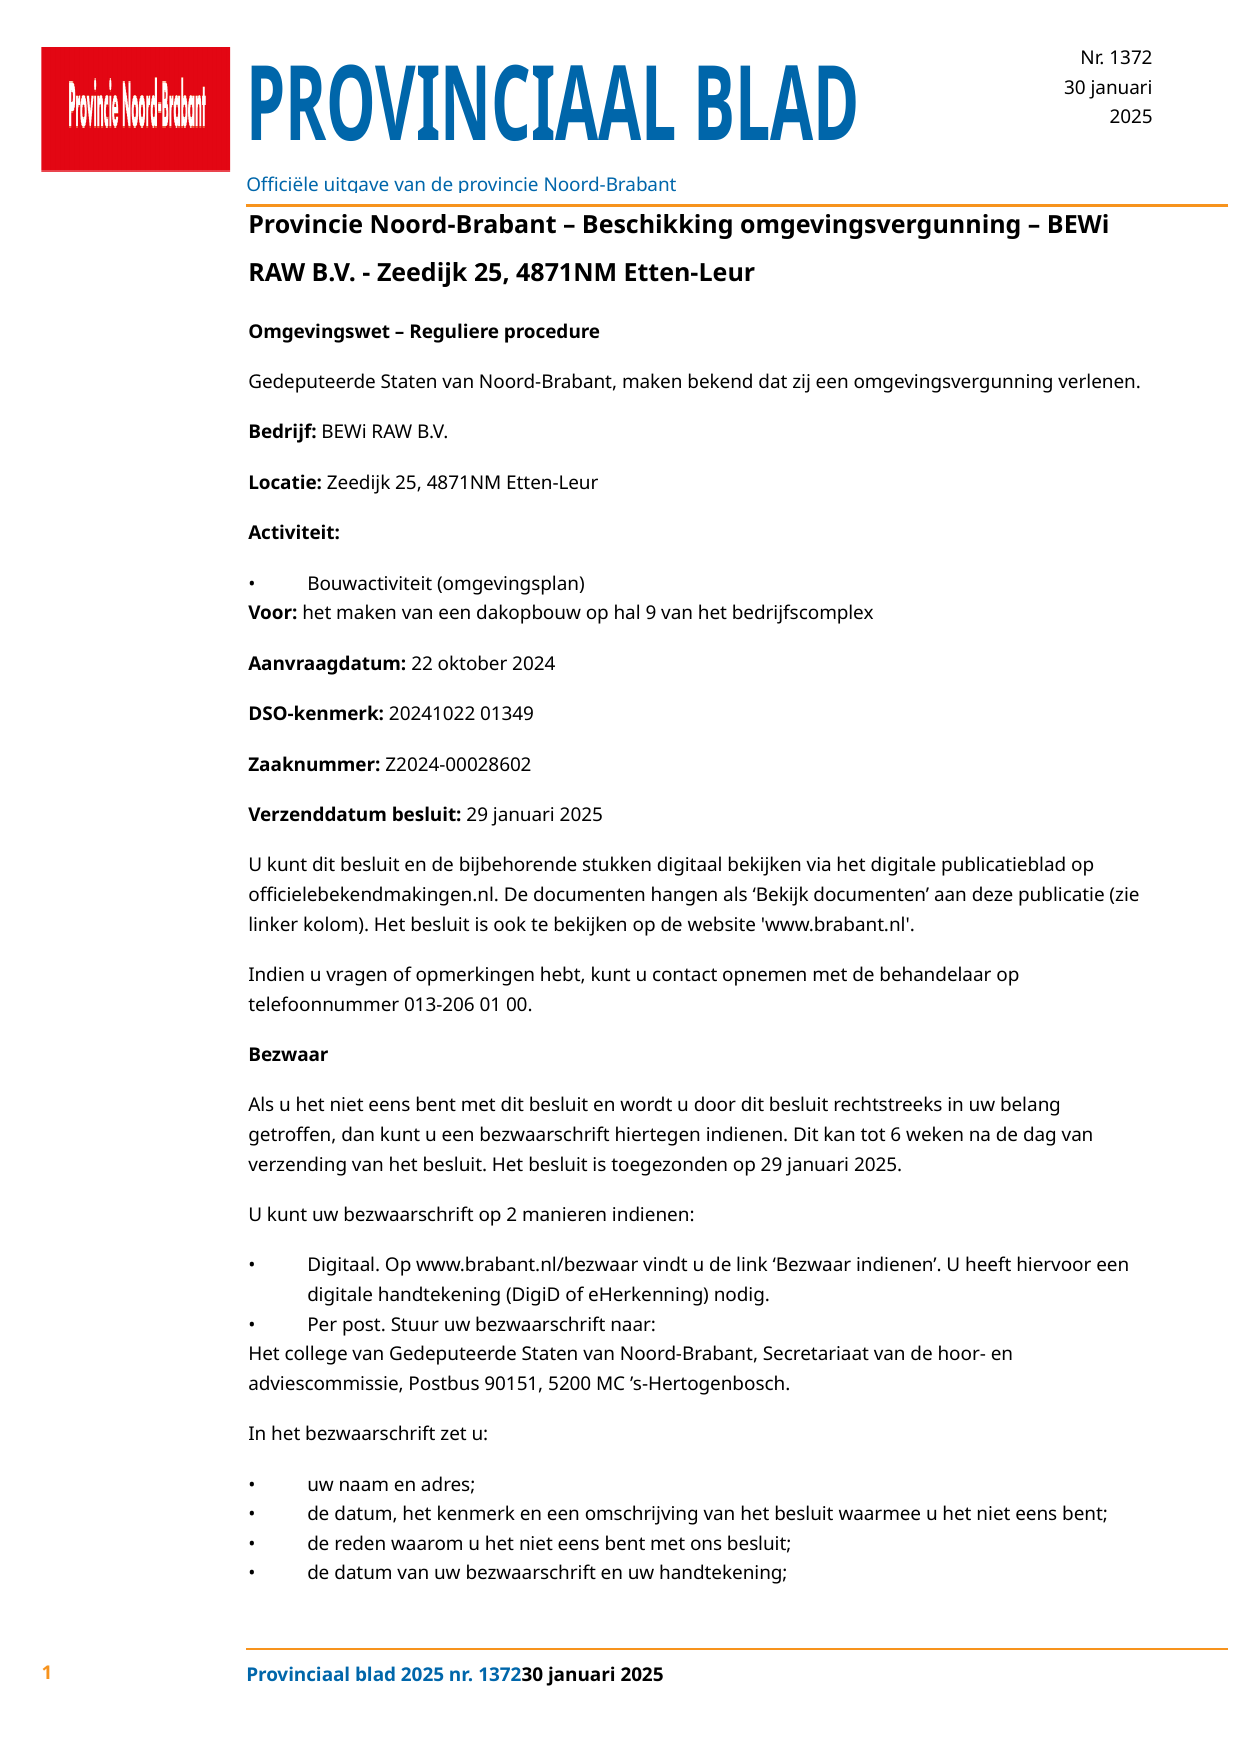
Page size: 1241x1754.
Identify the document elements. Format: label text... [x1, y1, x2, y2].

list Bouwactiviteit (omgevingsplan) [248, 570, 1152, 596]
list de reden waarom u het niet eens bent met ons besluit; [248, 1530, 1152, 1556]
text Bedrijf: BEWi RAW B.V. [248, 419, 1152, 444]
text Als u het niet eens bent met dit besluit en wordt u door dit besluit rechtstreeks in uw belang getroffen, dan kunt u een bezwaarschrift hiertegen indienen. Dit kan tot 6 weken na de dag van verzending van het besluit. Het besluit is toegezonden op 29 januari 2025. [248, 1092, 1152, 1177]
text Het college van Gedeputeerde Staten van Noord-Brabant, Secretariaat van de hoor- en adviescommissie, Postbus 90151, 5200 MC ’s‑Hertogenbosch. [248, 1340, 1152, 1396]
text Indien u vragen of opmerkingen hebt, kunt u contact opnemen met de behandelaar op telefoonnummer 013-206 01 00. [248, 961, 1152, 1017]
text Activiteit: [248, 519, 1152, 545]
text U kunt dit besluit en de bijbehorende stukken digitaal bekijken via het digitale publicatieblad op officielebekendmakingen.nl. De documenten hangen als ‘Bekijk documenten’ aan deze publicatie (zie linker kolom). Het besluit is ook te bekijken op de website 'www.brabant.nl'. [248, 852, 1152, 937]
text Verzenddatum besluit: 29 januari 2025 [248, 801, 1152, 827]
text Omgevingswet – Reguliere procedure [248, 318, 1152, 344]
text Provincie Noord-Brabant – Beschikking omgevingsvergunning – BEWi RAW B.V. - Zeedijk 25, 4871NM Etten-Leur [248, 207, 1152, 288]
text Aanvraagdatum: 22 oktober 2024 [248, 650, 1152, 676]
text Voor: het maken van een dakopbouw op hal 9 van het bedrijfscomplex [248, 599, 1152, 625]
list Digitaal. Op www.brabant.nl/bezwaar vindt u de link ‘Bezwaar indienen’. U heeft hiervoor een digitale handtekening (DigiD of eHerkenning) nodig. [248, 1252, 1152, 1307]
text U kunt uw bezwaarschrift op 2 manieren indienen: [248, 1201, 1152, 1227]
list Per post. Stuur uw bezwaarschrift naar: [248, 1311, 1152, 1337]
text Bezwaar [248, 1041, 1152, 1067]
text DSO-kenmerk: 20241022 01349 [248, 700, 1152, 726]
list uw naam en adres; [248, 1471, 1152, 1497]
text Gedeputeerde Staten van Noord-Brabant, maken bekend dat zij een omgevingsvergunning verlenen. [248, 368, 1152, 394]
list de datum, het kenmerk en een omschrijving van het besluit waarmee u het niet eens bent; [248, 1500, 1152, 1526]
text Zaaknummer: Z2024-00028602 [248, 751, 1152, 777]
picture [41, 47, 231, 172]
list de datum van uw bezwaarschrift en uw handtekening; [248, 1559, 1152, 1585]
text Locatie: Zeedijk 25, 4871NM Etten-Leur [248, 469, 1152, 495]
text In het bezwaarschrift zet u: [248, 1420, 1152, 1446]
